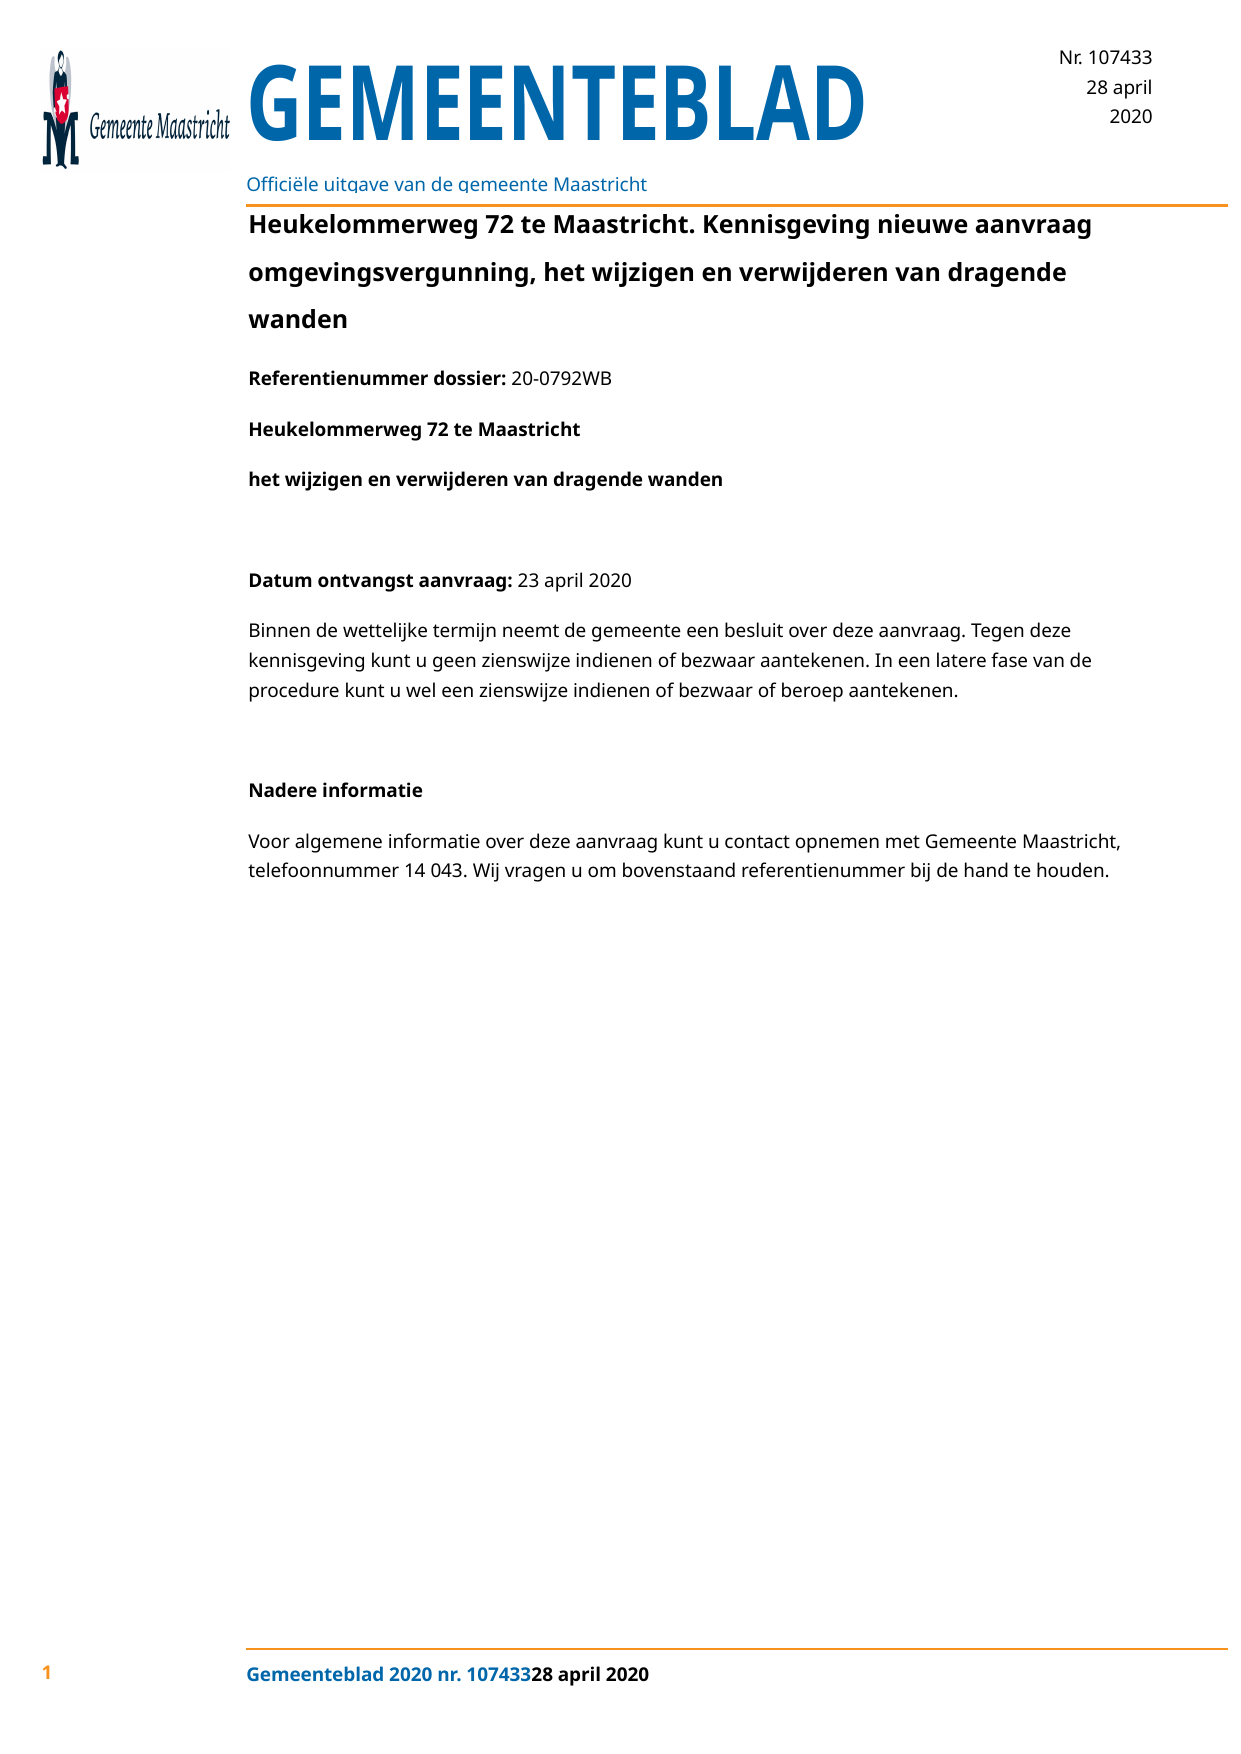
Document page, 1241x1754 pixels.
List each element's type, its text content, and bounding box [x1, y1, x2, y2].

text Heukelommerweg 72 te Maastricht. Kennisgeving nieuwe aanvraag omgevingsvergunning, het wijzigen en verwijderen van dragende wanden [248, 207, 1152, 336]
text Nadere informatie [248, 778, 1152, 803]
text het wijzigen en verwijderen van dragende wanden [248, 466, 1152, 492]
text Heukelommerweg 72 te Maastricht [248, 416, 1152, 442]
text Datum ontvangst aanvraag: 23 april 2020 [248, 567, 1152, 593]
picture [41, 47, 231, 172]
text Referentienummer dossier: 20-0792WB [248, 366, 1152, 391]
text Voor algemene informatie over deze aanvraag kunt u contact opnemen met Gemeente Maastricht, telefoonnummer 14 043. Wij vragen u om bovenstaand referentienummer bij de hand te houden. [248, 828, 1152, 883]
text Binnen de wettelijke termijn neemt de gemeente een besluit over deze aanvraag. Tegen deze kennisgeving kunt u geen zienswijze indienen of bezwaar aantekenen. In een latere fase van de procedure kunt u wel een zienswijze indienen of bezwaar of beroep aantekenen. [248, 618, 1152, 702]
